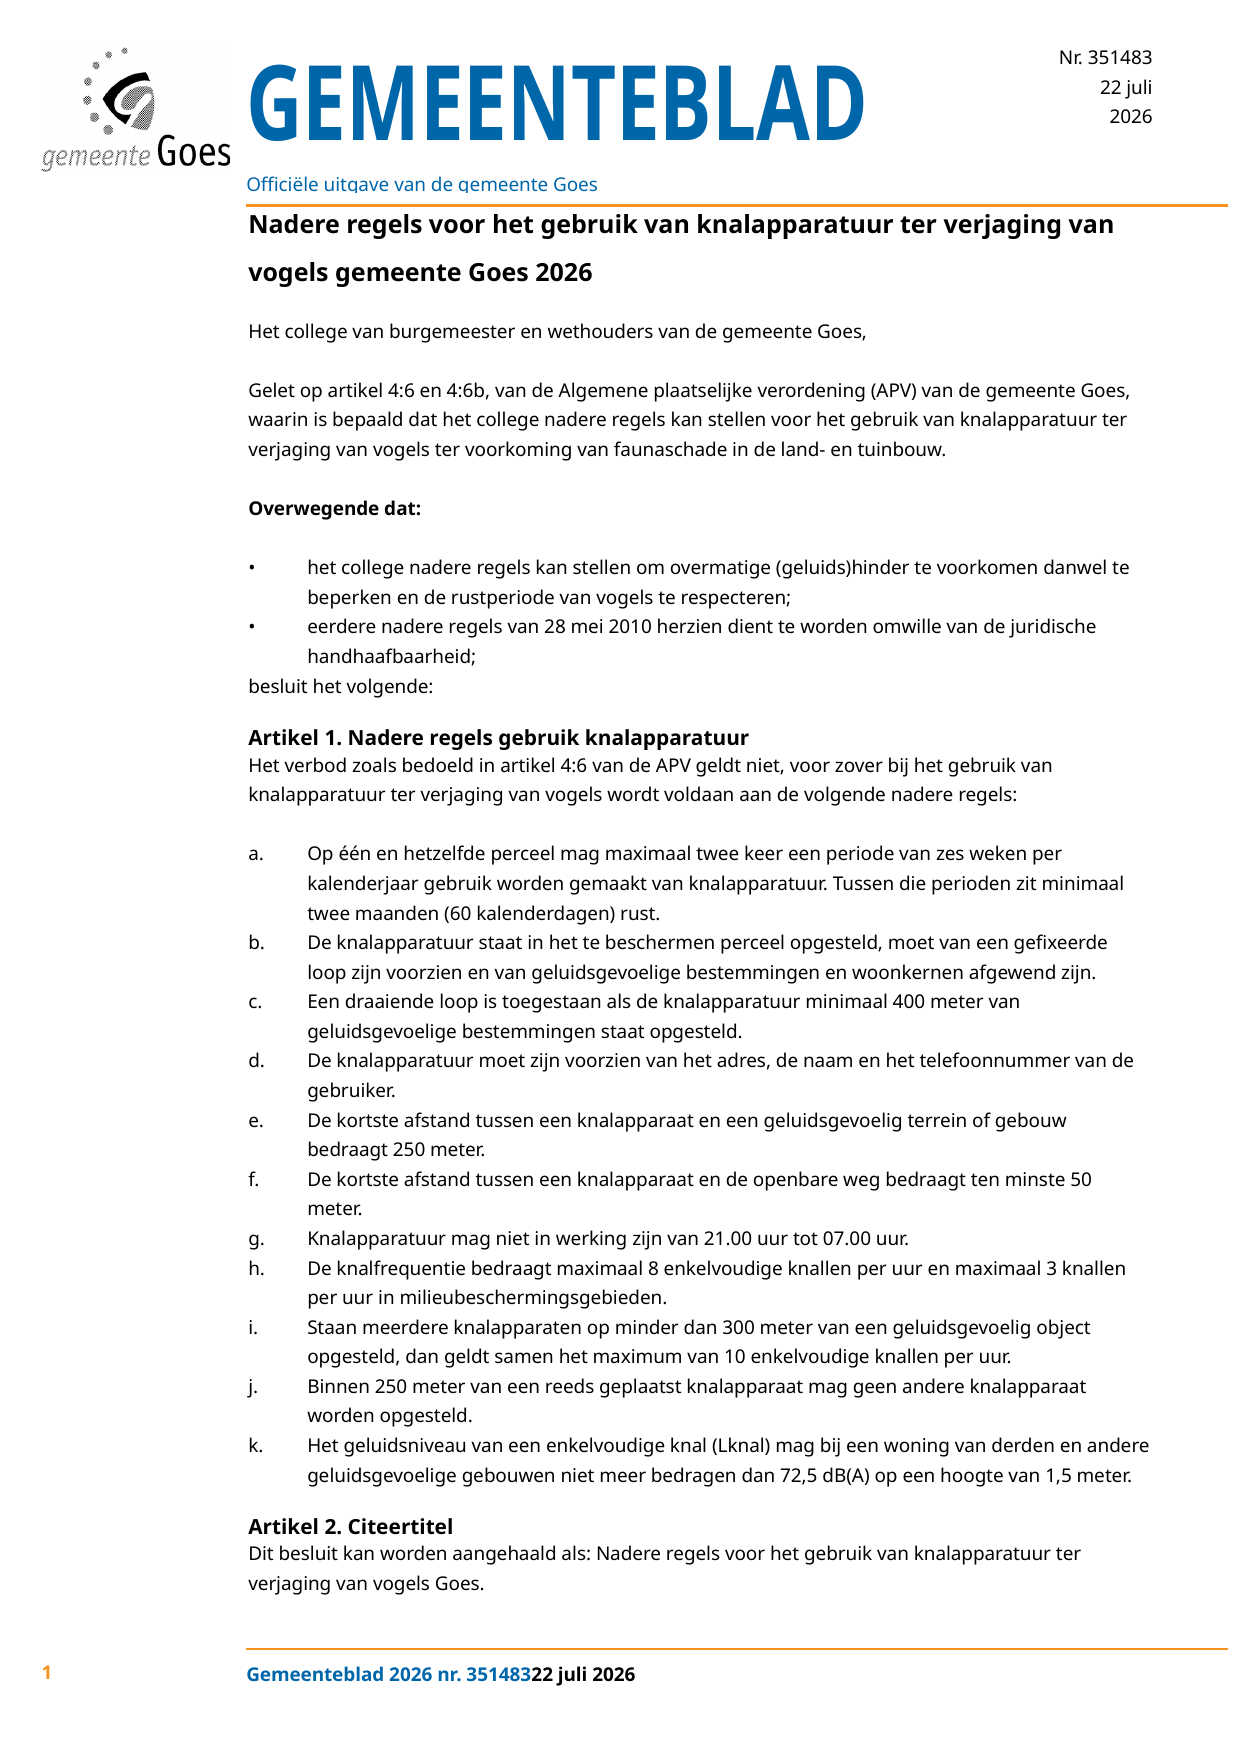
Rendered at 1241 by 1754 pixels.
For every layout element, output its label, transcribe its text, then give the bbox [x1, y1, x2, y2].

list eerdere nadere regels van 28 mei 2010 herzien dient te worden omwille van de juridische handhaafbaarheid; [248, 614, 1152, 669]
text Gelet op artikel 4:6 en 4:6b, van de Algemene plaatselijke verordening (APV) van de gemeente Goes, waarin is bepaald dat het college nadere regels kan stellen voor het gebruik van knalapparatuur ter verjaging van vogels ter voorkoming van faunaschade in de land- en tuinbouw. [248, 377, 1152, 462]
text Het college van burgemeester en wethouders van de gemeente Goes, [248, 318, 1152, 344]
list De knalfrequentie bedraagt maximaal 8 enkelvoudige knallen per uur en maximaal 3 knallen per uur in milieubeschermingsgebieden. [248, 1255, 1152, 1310]
list Knalapparatuur mag niet in werking zijn van 21.00 uur tot 07.00 uur. [248, 1225, 1152, 1251]
text besluit het volgende: [248, 673, 1152, 699]
text Artikel 2. Citeertitel [248, 1512, 1152, 1541]
list De kortste afstand tussen een knalapparaat en de openbare weg bedraagt ten minste 50 meter. [248, 1166, 1152, 1221]
list Op één en hetzelfde perceel mag maximaal twee keer een periode van zes weken per kalenderjaar gebruik worden gemaakt van knalapparatuur. Tussen die perioden zit minimaal twee maanden (60 kalenderdagen) rust. [248, 841, 1152, 925]
list De knalapparatuur staat in het te beschermen perceel opgesteld, moet van een gefixeerde loop zijn voorzien en van geluidsgevoelige bestemmingen en woonkernen afgewend zijn. [248, 929, 1152, 984]
list Het geluidsniveau van een enkelvoudige knal (Lknal) mag bij een woning van derden en andere geluidsgevoelige gebouwen niet meer bedragen dan 72,5 dB(A) op een hoogte van 1,5 meter. [248, 1432, 1152, 1487]
picture [41, 47, 231, 172]
text Artikel 1. Nadere regels gebruik knalapparatuur [248, 723, 1152, 752]
list Binnen 250 meter van een reeds geplaatst knalapparaat mag geen andere knalapparaat worden opgesteld. [248, 1373, 1152, 1428]
list De kortste afstand tussen een knalapparaat en een geluidsgevoelig terrein of gebouw bedraagt 250 meter. [248, 1107, 1152, 1162]
list De knalapparatuur moet zijn voorzien van het adres, de naam en het telefoonnummer van de gebruiker. [248, 1048, 1152, 1103]
list het college nadere regels kan stellen om overmatige (geluids)hinder te voorkomen danwel te beperken en de rustperiode van vogels te respecteren; [248, 554, 1152, 610]
list Staan meerdere knalapparaten op minder dan 300 meter van een geluidsgevoelig object opgesteld, dan geldt samen het maximum van 10 enkelvoudige knallen per uur. [248, 1314, 1152, 1369]
list Een draaiende loop is toegestaan als de knalapparatuur minimaal 400 meter van geluidsgevoelige bestemmingen staat opgesteld. [248, 988, 1152, 1044]
text Overwegende dat: [248, 495, 1152, 521]
text Nadere regels voor het gebruik van knalapparatuur ter verjaging van vogels gemeente Goes 2026 [248, 207, 1152, 288]
text Dit besluit kan worden aangehaald als: Nadere regels voor het gebruik van knalapparatuur ter verjaging van vogels Goes. [248, 1541, 1152, 1596]
text Het verbod zoals bedoeld in artikel 4:6 van de APV geldt niet, voor zover bij het gebruik van knalapparatuur ter verjaging van vogels wordt voldaan aan de volgende nadere regels: [248, 752, 1152, 807]
